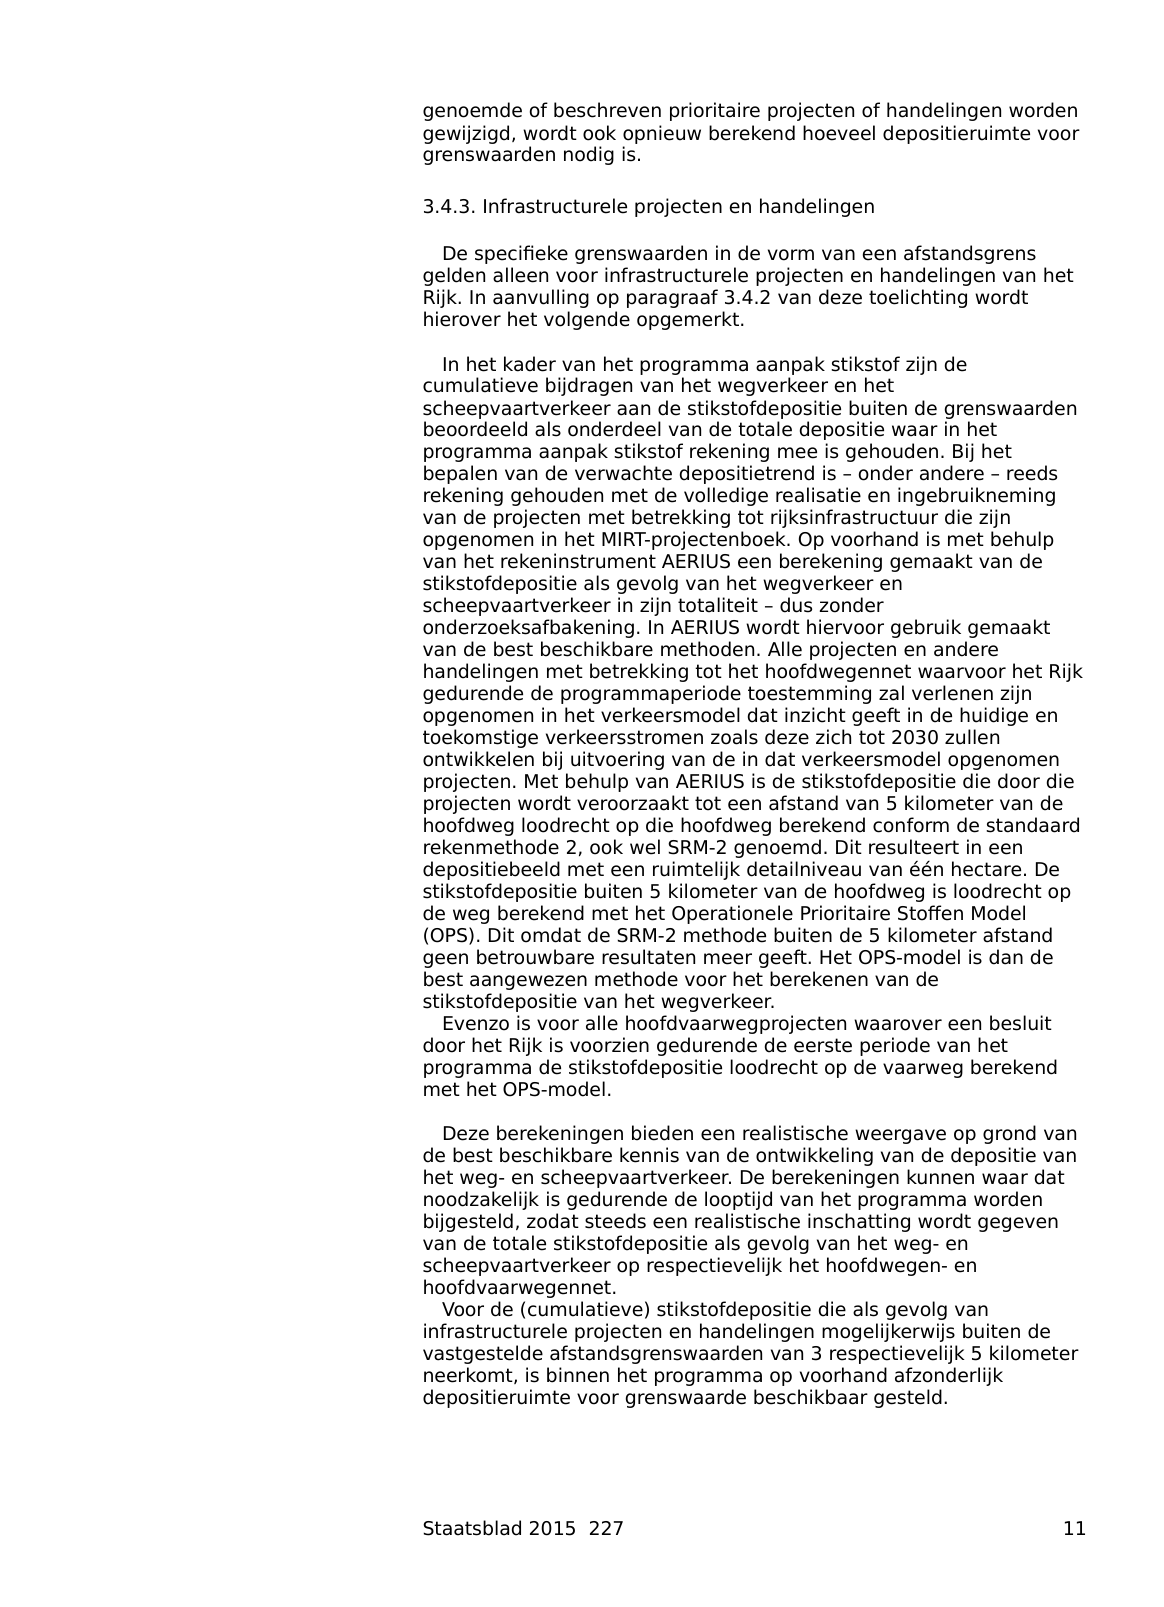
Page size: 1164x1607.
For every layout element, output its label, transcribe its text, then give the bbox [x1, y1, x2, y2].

text genoemde of beschreven prioritaire projecten of handelingen worden gewijzigd, wordt ook opnieuw berekend hoeveel depositieruimte voor grenswaarden nodig is. [422, 100, 1087, 166]
text Evenzo is voor alle hoofdvaarwegprojecten waarover een besluit door het Rijk is voorzien gedurende de eerste periode van het programma de stikstofdepositie loodrecht op de vaarweg berekend met het OPS-model. [422, 1013, 1087, 1101]
text Voor de (cumulatieve) stikstofdepositie die als gevolg van infrastructurele projecten en handelingen mogelijkerwijs buiten de vastgestelde afstandsgrenswaarden van 3 respectievelijk 5 kilometer neerkomt, is binnen het programma op voorhand afzonderlijk depositieruimte voor grenswaarde beschikbaar gesteld. [422, 1299, 1087, 1409]
subtitle 3.4.3. Infrastructurele projecten en handelingen [422, 196, 1087, 218]
text Deze berekeningen bieden een realistische weergave op grond van de best beschikbare kennis van de ontwikkeling van de depositie van het weg- en scheepvaartverkeer. De berekeningen kunnen waar dat noodzakelijk is gedurende de looptijd van het programma worden bijgesteld, zodat steeds een realistische inschatting wordt gegeven van de totale stikstofdepositie als gevolg van het weg- en scheepvaartverkeer op respectievelijk het hoofdwegen- en hoofdvaarwegennet. [422, 1123, 1087, 1299]
text In het kader van het programma aanpak stikstof zijn de cumulatieve bijdragen van het wegverkeer en het scheepvaartverkeer aan de stikstofdepositie buiten de grenswaarden beoordeeld als onderdeel van de totale depositie waar in het programma aanpak stikstof rekening mee is gehouden. Bij het bepalen van de verwachte depositietrend is – onder andere – reeds rekening gehouden met de volledige realisatie en ingebruikneming van de projecten met betrekking tot rijksinfrastructuur die zijn opgenomen in het MIRT-projectenboek. Op voorhand is met behulp van het rekeninstrument AERIUS een berekening gemaakt van de stikstofdepositie als gevolg van het wegverkeer en scheepvaartverkeer in zijn totaliteit – dus zonder onderzoeksafbakening. In AERIUS wordt hiervoor gebruik gemaakt van de best beschikbare methoden. Alle projecten en andere handelingen met betrekking tot het hoofdwegennet waarvoor het Rijk gedurende de programmaperiode toestemming zal verlenen zijn opgenomen in het verkeersmodel dat inzicht geeft in de huidige en toekomstige verkeersstromen zoals deze zich tot 2030 zullen ontwikkelen bij uitvoering van de in dat verkeersmodel opgenomen projecten. Met behulp van AERIUS is de stikstofdepositie die door die projecten wordt veroorzaakt tot een afstand van 5 kilometer van de hoofdweg loodrecht op die hoofdweg berekend conform de standaard rekenmethode 2, ook wel SRM-2 genoemd. Dit resulteert in een depositiebeeld met een ruimtelijk detailniveau van één hectare. De stikstofdepositie buiten 5 kilometer van de hoofdweg is loodrecht op de weg berekend met het Operationele Prioritaire Stoffen Model (OPS). Dit omdat de SRM-2 methode buiten de 5 kilometer afstand geen betrouwbare resultaten meer geeft. Het OPS-model is dan de best aangewezen methode voor het berekenen van de stikstofdepositie van het wegverkeer. [422, 353, 1087, 1013]
text De specifieke grenswaarden in de vorm van een afstandsgrens gelden alleen voor infrastructurele projecten en handelingen van het Rijk. In aanvulling op paragraaf 3.4.2 van deze toelichting wordt hierover het volgende opgemerkt. [422, 243, 1087, 331]
